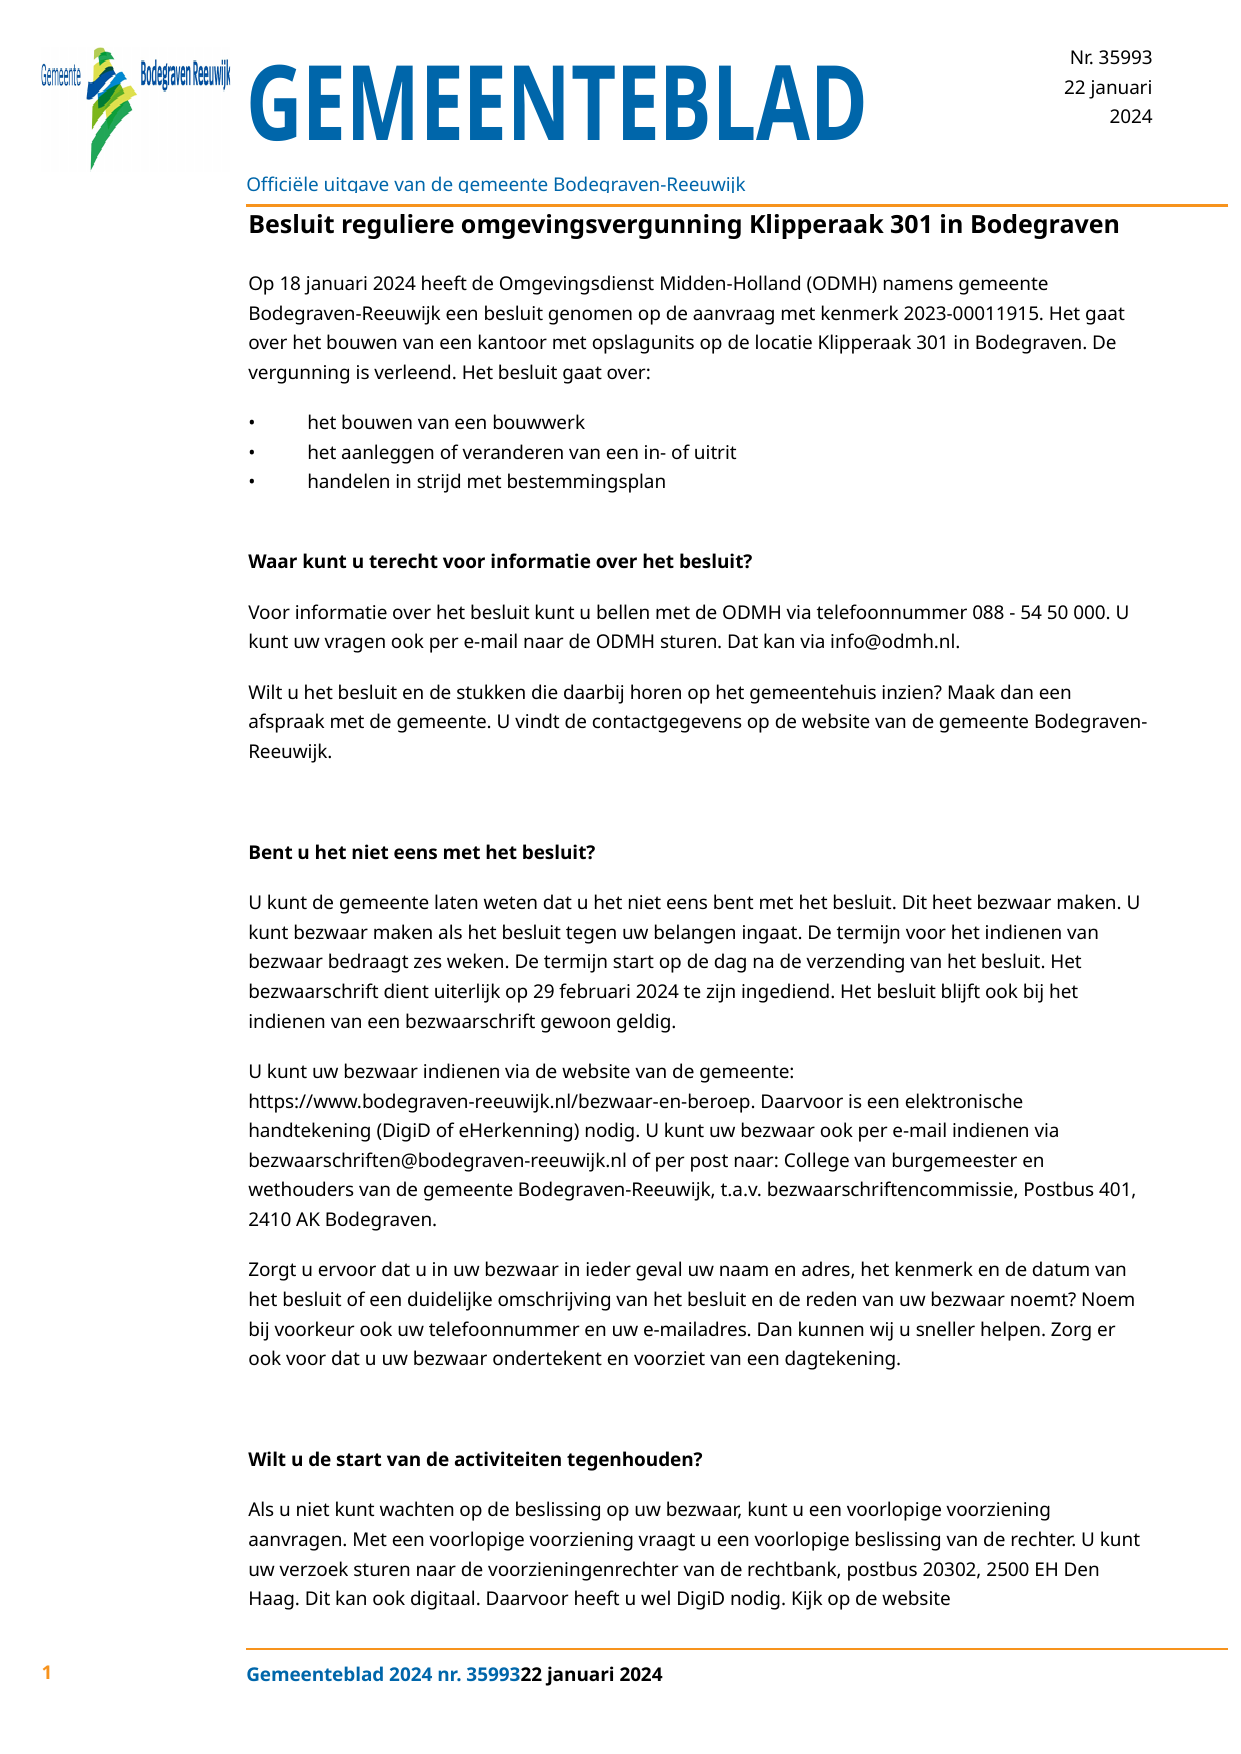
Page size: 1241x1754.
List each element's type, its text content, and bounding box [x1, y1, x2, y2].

text Bent u het niet eens met het besluit? [248, 839, 1152, 865]
text Besluit reguliere omgevingsvergunning Klipperaak 301 in Bodegraven [248, 207, 1152, 241]
list het aanleggen of veranderen van een in- of uitrit [248, 439, 1152, 465]
text Als u niet kunt wachten op de beslissing op uw bezwaar, kunt u een voorlopige voorziening aanvragen. Met een voorlopige voorziening vraagt u een voorlopige beslissing van de rechter. U kunt uw verzoek sturen naar de voorzieningenrechter van de rechtbank, postbus 20302, 2500 EH Den Haag. Dit kan ook digitaal. Daarvoor heeft u wel DigiD nodig. Kijk op de website [248, 1497, 1152, 1611]
text Wilt u de start van de activiteiten tegenhouden? [248, 1446, 1152, 1472]
text U kunt de gemeente laten weten dat u het niet eens bent met het besluit. Dit heet bezwaar maken. U kunt bezwaar maken als het besluit tegen uw belangen ingaat. De termijn voor het indienen van bezwaar bedraagt zes weken. De termijn start op de dag na de verzending van het besluit. Het bezwaarschrift dient uiterlijk op 29 februari 2024 te zijn ingediend. Het besluit blijft ook bij het indienen van een bezwaarschrift gewoon geldig. [248, 889, 1152, 1033]
list het bouwen van een bouwwerk [248, 409, 1152, 435]
text Voor informatie over het besluit kunt u bellen met de ODMH via telefoonnummer 088 - 54 50 000. U kunt uw vragen ook per e-mail naar de ODMH sturen. Dat kan via info@odmh.nl. [248, 599, 1152, 654]
list handelen in strijd met bestemmingsplan [248, 469, 1152, 494]
text Op 18 januari 2024 heeft de Omgevingsdienst Midden-Holland (ODMH) namens gemeente Bodegraven-Reeuwijk een besluit genomen op de aanvraag met kenmerk 2023-00011915. Het gaat over het bouwen van een kantoor met opslagunits op de locatie Klipperaak 301 in Bodegraven. De vergunning is verleend. Het besluit gaat over: [248, 270, 1152, 385]
text U kunt uw bezwaar indienen via de website van de gemeente: https://www.bodegraven-reeuwijk.nl/bezwaar-en-beroep. Daarvoor is een elektronische handtekening (DigiD of eHerkenning) nodig. U kunt uw bezwaar ook per e-mail indienen via bezwaarschriften@bodegraven-reeuwijk.nl of per post naar: College van burgemeester en wethouders van de gemeente Bodegraven-Reeuwijk, t.a.v. bezwaarschriftencommissie, Postbus 401, 2410 AK Bodegraven. [248, 1058, 1152, 1232]
text Zorgt u ervoor dat u in uw bezwaar in ieder geval uw naam en adres, het kenmerk en de datum van het besluit of een duidelijke omschrijving van het besluit en de reden van uw bezwaar noemt? Noem bij voorkeur ook uw telefoonnummer en uw e-mailadres. Dan kunnen wij u sneller helpen. Zorg er ook voor dat u uw bezwaar ondertekent en voorziet van een dagtekening. [248, 1257, 1152, 1371]
text Waar kunt u terecht voor informatie over het besluit? [248, 549, 1152, 574]
picture [41, 47, 231, 172]
text Wilt u het besluit en de stukken die daarbij horen op het gemeentehuis inzien? Maak dan een afspraak met de gemeente. U vindt de contactgegevens op de website van de gemeente Bodegraven-Reeuwijk. [248, 679, 1152, 764]
